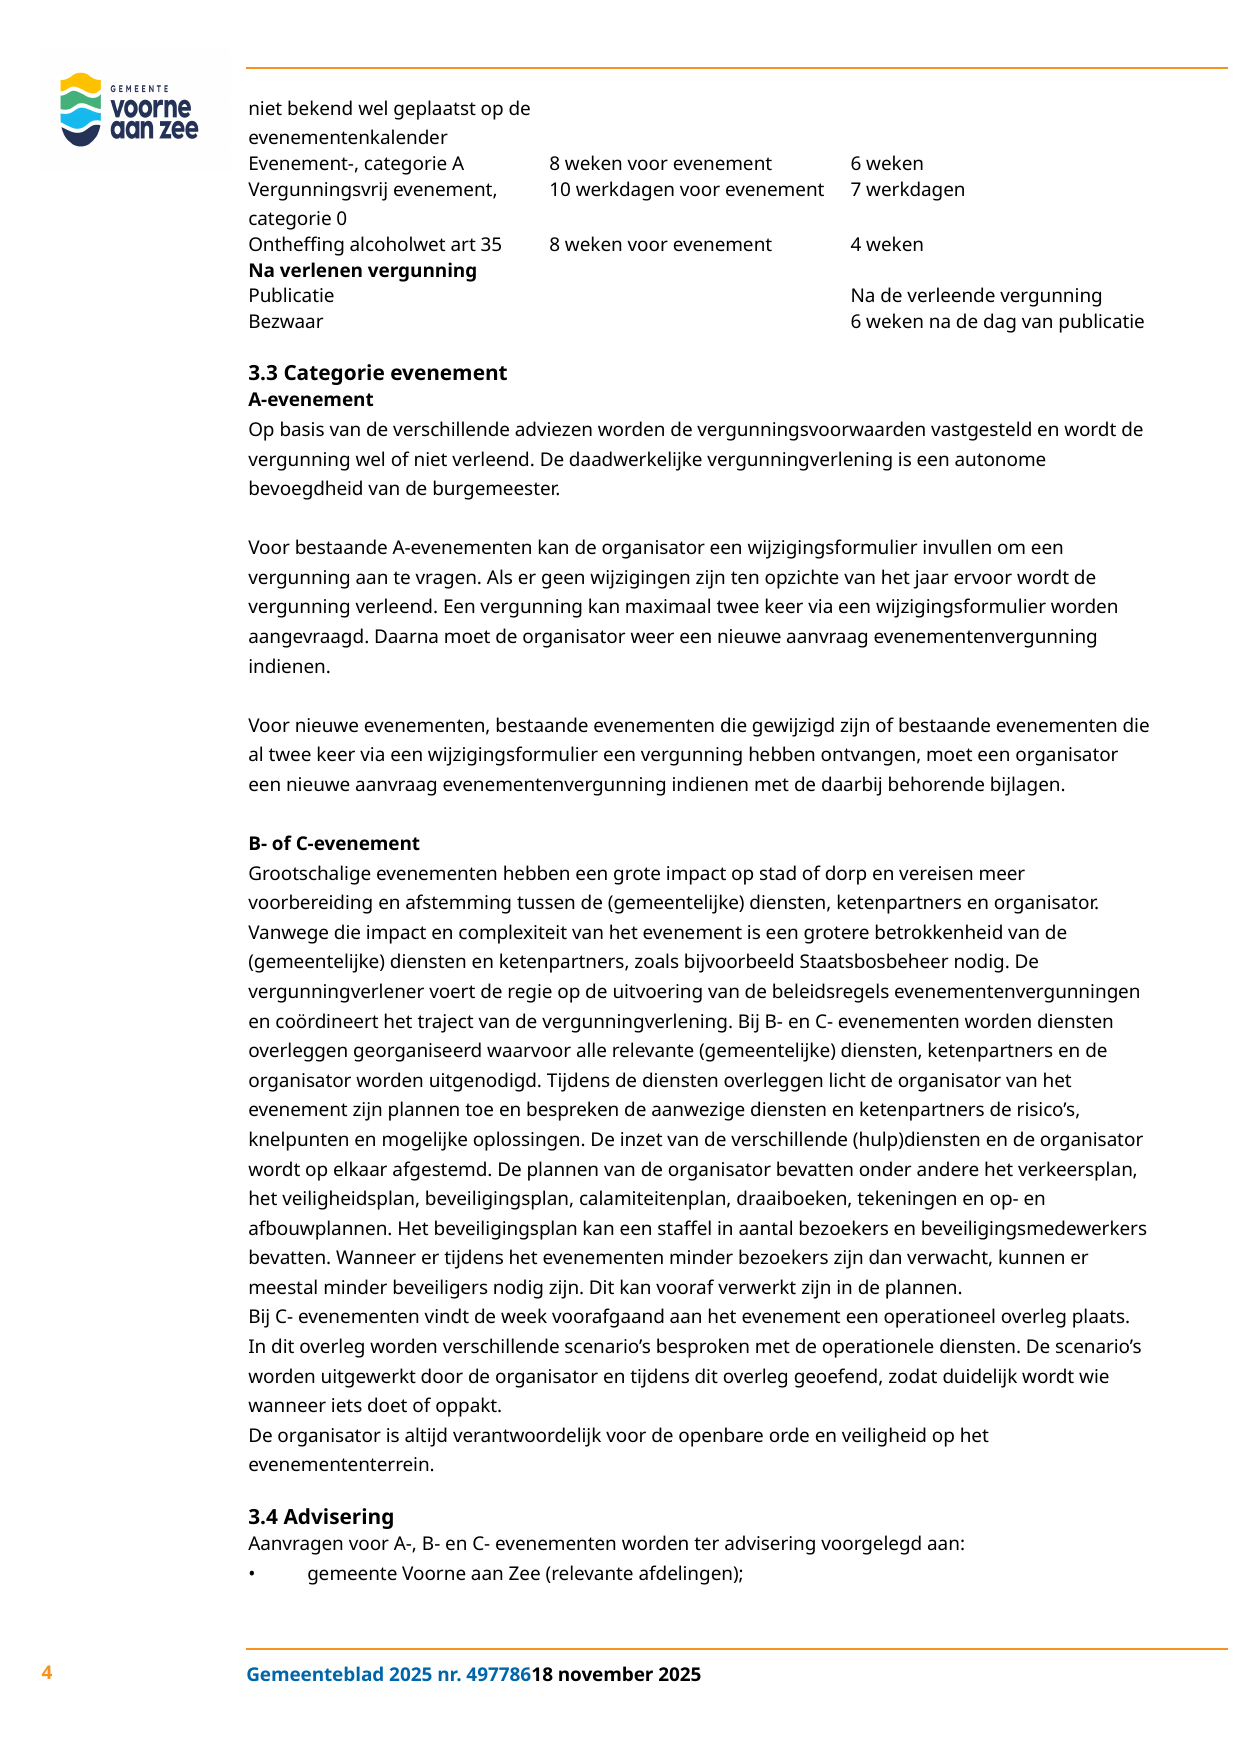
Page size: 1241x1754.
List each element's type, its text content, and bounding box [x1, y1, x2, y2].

text 3.3 Categorie evenement [248, 358, 1152, 387]
table_cell 4 weken [850, 231, 1152, 257]
table_cell [549, 95, 850, 150]
table_cell 6 weken [850, 150, 1152, 176]
table_cell [549, 308, 850, 334]
text B- of C-evenement [248, 830, 1152, 856]
table_cell Ontheffing alcoholwet art 35 [248, 231, 549, 257]
text De organisator is altijd verantwoordelijk voor de openbare orde en veiligheid op het evenemententerrein. [248, 1422, 1152, 1477]
table_cell 8 weken voor evenement [549, 150, 850, 176]
table_cell [549, 257, 850, 283]
table_cell Publicatie [248, 283, 549, 308]
table_cell Evenement-, categorie A [248, 150, 549, 176]
text Grootschalige evenementen hebben een grote impact op stad of dorp en vereisen meer voorbereiding en afstemming tussen de (gemeentelijke) diensten, ketenpartners en organisator. Vanwege die impact en complexiteit van het evenement is een grotere betrokkenheid van de (gemeentelijke) diensten en ketenpartners, zoals bijvoorbeeld Staatsbosbeheer nodig. De vergunningverlener voert de regie op de uitvoering van de beleidsregels evenementenvergunningen en coördineert het traject van de vergunningverlening. Bij B- en C- evenementen worden diensten overleggen georganiseerd waarvoor alle relevante (gemeentelijke) diensten, ketenpartners en de organisator worden uitgenodigd. Tijdens de diensten overleggen licht de organisator van het evenement zijn plannen toe en bespreken de aanwezige diensten en ketenpartners de risico’s, knelpunten en mogelijke oplossingen. De inzet van de verschillende (hulp)diensten en de organisator wordt op elkaar afgestemd. De plannen van de organisator bevatten onder andere het verkeersplan, het veiligheidsplan, beveiligingsplan, calamiteitenplan, draaiboeken, tekeningen en op- en afbouwplannen. Het beveiligingsplan kan een staffel in aantal bezoekers en beveiligingsmedewerkers bevatten. Wanneer er tijdens het evenementen minder bezoekers zijn dan verwacht, kunnen er meestal minder beveiligers nodig zijn. Dit kan vooraf verwerkt zijn in de plannen. [248, 860, 1152, 1300]
text Op basis van de verschillende adviezen worden de vergunningsvoorwaarden vastgesteld en wordt de vergunning wel of niet verleend. De daadwerkelijke vergunningverlening is een autonome bevoegdheid van de burgemeester. [248, 416, 1152, 501]
text Voor nieuwe evenementen, bestaande evenementen die gewijzigd zijn of bestaande evenementen die al twee keer via een wijzigingsformulier een vergunning hebben ontvangen, moet een organisator een nieuwe aanvraag evenementenvergunning indienen met de daarbij behorende bijlagen. [248, 712, 1152, 797]
table_cell 6 weken na de dag van publicatie [850, 308, 1152, 334]
table_cell [850, 257, 1152, 283]
table_cell 8 weken voor evenement [549, 231, 850, 257]
table_cell 10 werkdagen voor evenement [549, 176, 850, 231]
text 3.4 Advisering [248, 1502, 1152, 1530]
picture [41, 47, 231, 172]
table_cell niet bekend wel geplaatst op de evenementenkalender [248, 95, 549, 150]
table_cell Na de verleende vergunning [850, 283, 1152, 308]
text Bij C- evenementen vindt de week voorafgaand aan het evenement een operationeel overleg plaats. In dit overleg worden verschillende scenario’s besproken met de operationele diensten. De scenario’s worden uitgewerkt door de organisator en tijdens dit overleg geoefend, zodat duidelijk wordt wie wanneer iets doet of oppakt. [248, 1304, 1152, 1418]
text Voor bestaande A-evenementen kan de organisator een wijzigingsformulier invullen om een vergunning aan te vragen. Als er geen wijzigingen zijn ten opzichte van het jaar ervoor wordt de vergunning verleend. Een vergunning kan maximaal twee keer via een wijzigingsformulier worden aangevraagd. Daarna moet de organisator weer een nieuwe aanvraag evenementenvergunning indienen. [248, 534, 1152, 678]
list gemeente Voorne aan Zee (relevante afdelingen); [248, 1560, 1152, 1586]
table_cell [850, 95, 1152, 150]
table_cell [549, 283, 850, 308]
table_cell 7 werkdagen [850, 176, 1152, 231]
table_cell Na verlenen vergunning [248, 257, 549, 283]
table_cell Bezwaar [248, 308, 549, 334]
text A-evenement [248, 387, 1152, 412]
text Aanvragen voor A-, B- en C- evenementen worden ter advisering voorgelegd aan: [248, 1530, 1152, 1556]
table_cell Vergunningsvrij evenement, categorie 0 [248, 176, 549, 231]
